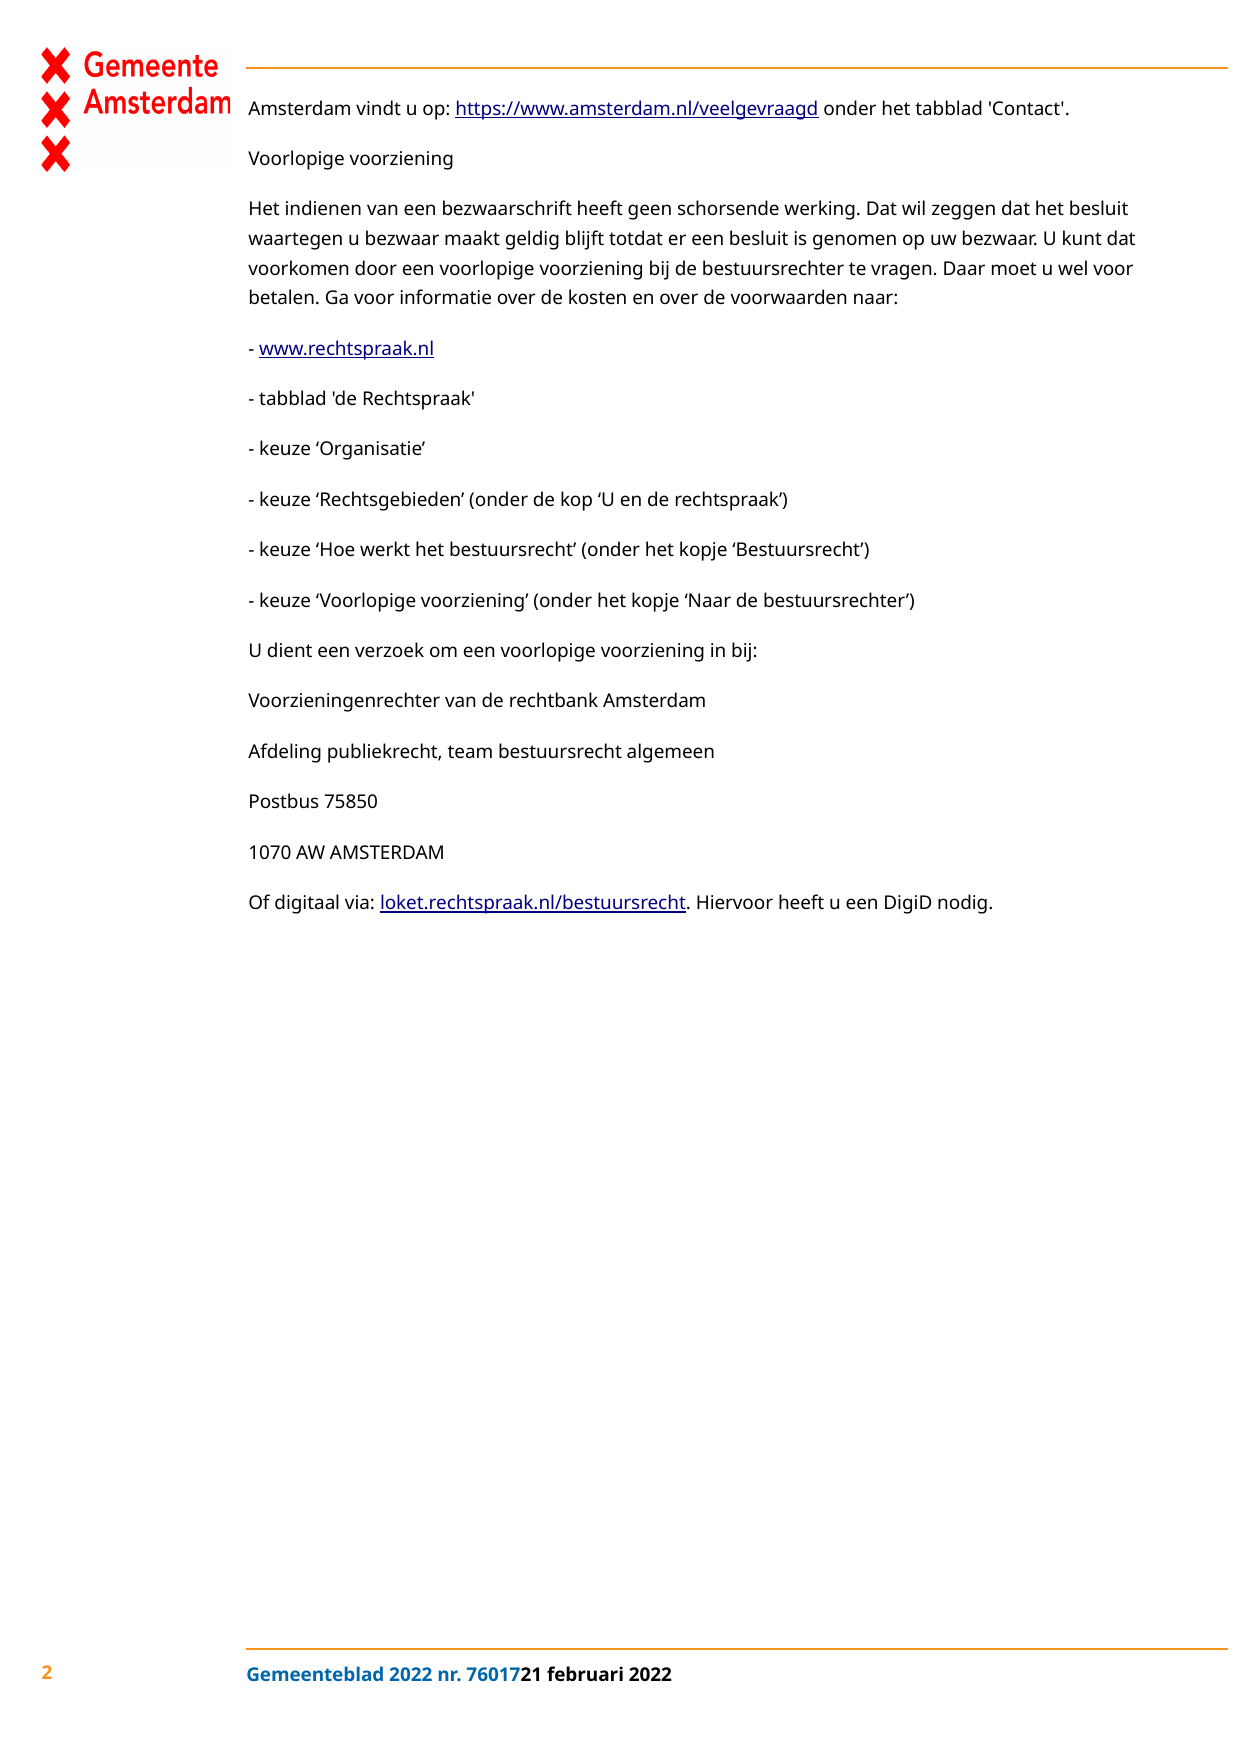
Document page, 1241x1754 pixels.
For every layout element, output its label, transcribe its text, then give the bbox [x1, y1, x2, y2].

text U dient een verzoek om een voorlopige voorziening in bij: [248, 637, 1152, 663]
text Afdeling publiekrecht, team bestuursrecht algemeen [248, 738, 1152, 764]
text - keuze ‘Voorlopige voorziening’ (onder het kopje ‘Naar de bestuursrechter’) [248, 587, 1152, 613]
text Het indienen van een bezwaarschrift heeft geen schorsende werking. Dat wil zeggen dat het besluit waartegen u bezwaar maakt geldig blijft totdat er een besluit is genomen op uw bezwaar. U kunt dat voorkomen door een voorlopige voorziening bij de bestuursrechter te vragen. Daar moet u wel voor betalen. Ga voor informatie over de kosten en over de voorwaarden naar: [248, 196, 1152, 310]
text Voorlopige voorziening [248, 145, 1152, 171]
text - www.rechtspraak.nl [248, 335, 1152, 361]
text Voorzieningenrechter van de rechtbank Amsterdam [248, 688, 1152, 713]
text - keuze ‘Hoe werkt het bestuursrecht’ (onder het kopje ‘Bestuursrecht’) [248, 536, 1152, 562]
text 1070 AW AMSTERDAM [248, 839, 1152, 865]
picture [41, 47, 231, 172]
text Of digitaal via: loket.rechtspraak.nl/bestuursrecht. Hiervoor heeft u een DigiD nodig. [248, 889, 1152, 915]
text - tabblad 'de Rechtspraak' [248, 385, 1152, 411]
text - keuze ‘Organisatie’ [248, 436, 1152, 461]
text - keuze ‘Rechtsgebieden’ (onder de kop ‘U en de rechtspraak’) [248, 486, 1152, 512]
text Amsterdam vindt u op: https://www.amsterdam.nl/veelgevraagd onder het tabblad 'Contact'. [248, 95, 1152, 121]
text Postbus 75850 [248, 788, 1152, 814]
